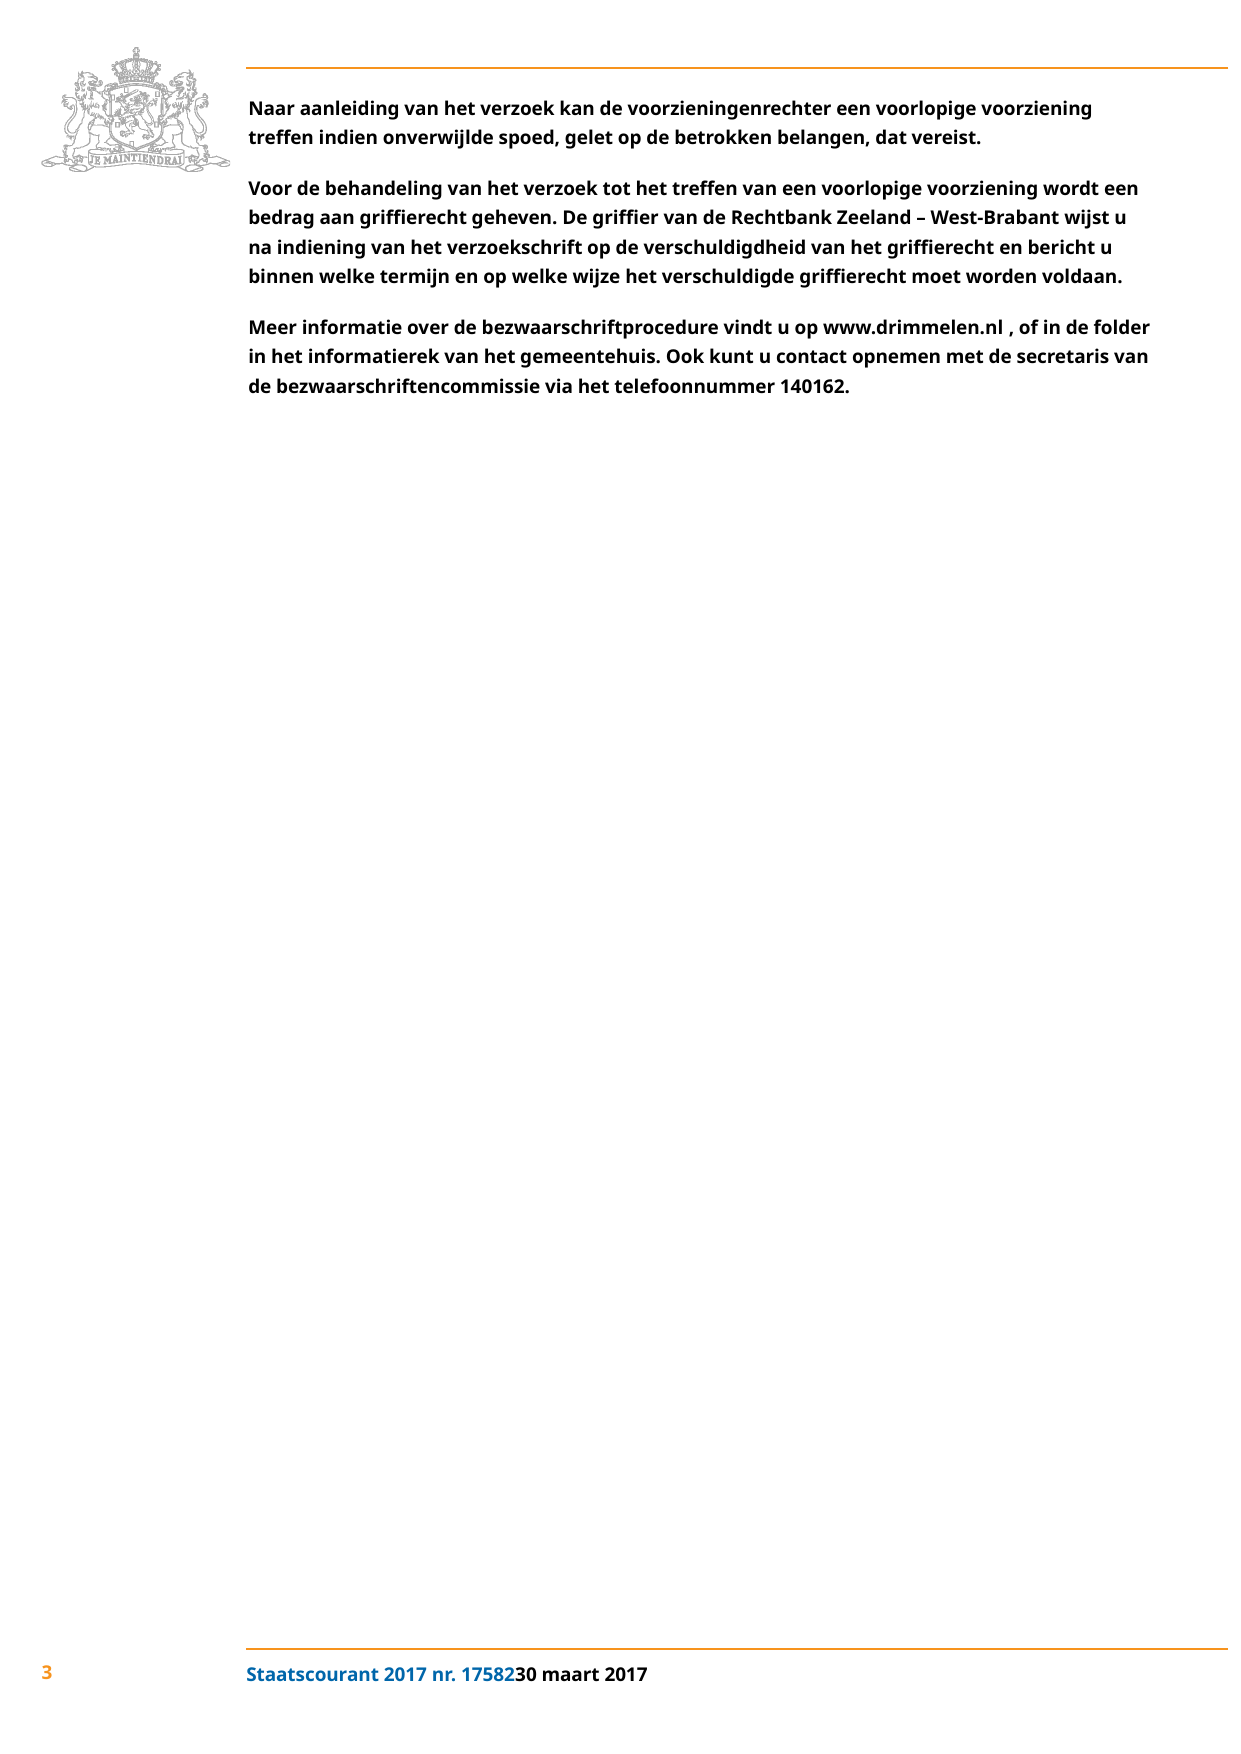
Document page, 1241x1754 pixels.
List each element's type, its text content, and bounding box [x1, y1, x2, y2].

text Voor de behandeling van het verzoek tot het treffen van een voorlopige voorziening wordt een bedrag aan griffierecht geheven. De griffier van de Rechtbank Zeeland – West-Brabant wijst u na indiening van het verzoekschrift op de verschuldigdheid van het griffierecht en bericht u binnen welke termijn en op welke wijze het verschuldigde griffierecht moet worden voldaan. [248, 175, 1152, 289]
text Meer informatie over de bezwaarschriftprocedure vindt u op www.drimmelen.nl , of in de folder in het informatierek van het gemeentehuis. Ook kunt u contact opnemen met de secretaris van de bezwaarschriftencommissie via het telefoonnummer 140162. [248, 314, 1152, 399]
picture [41, 47, 231, 172]
text Naar aanleiding van het verzoek kan de voorzieningenrechter een voorlopige voorziening treffen indien onverwijlde spoed, gelet op de betrokken belangen, dat vereist. [248, 95, 1152, 150]
